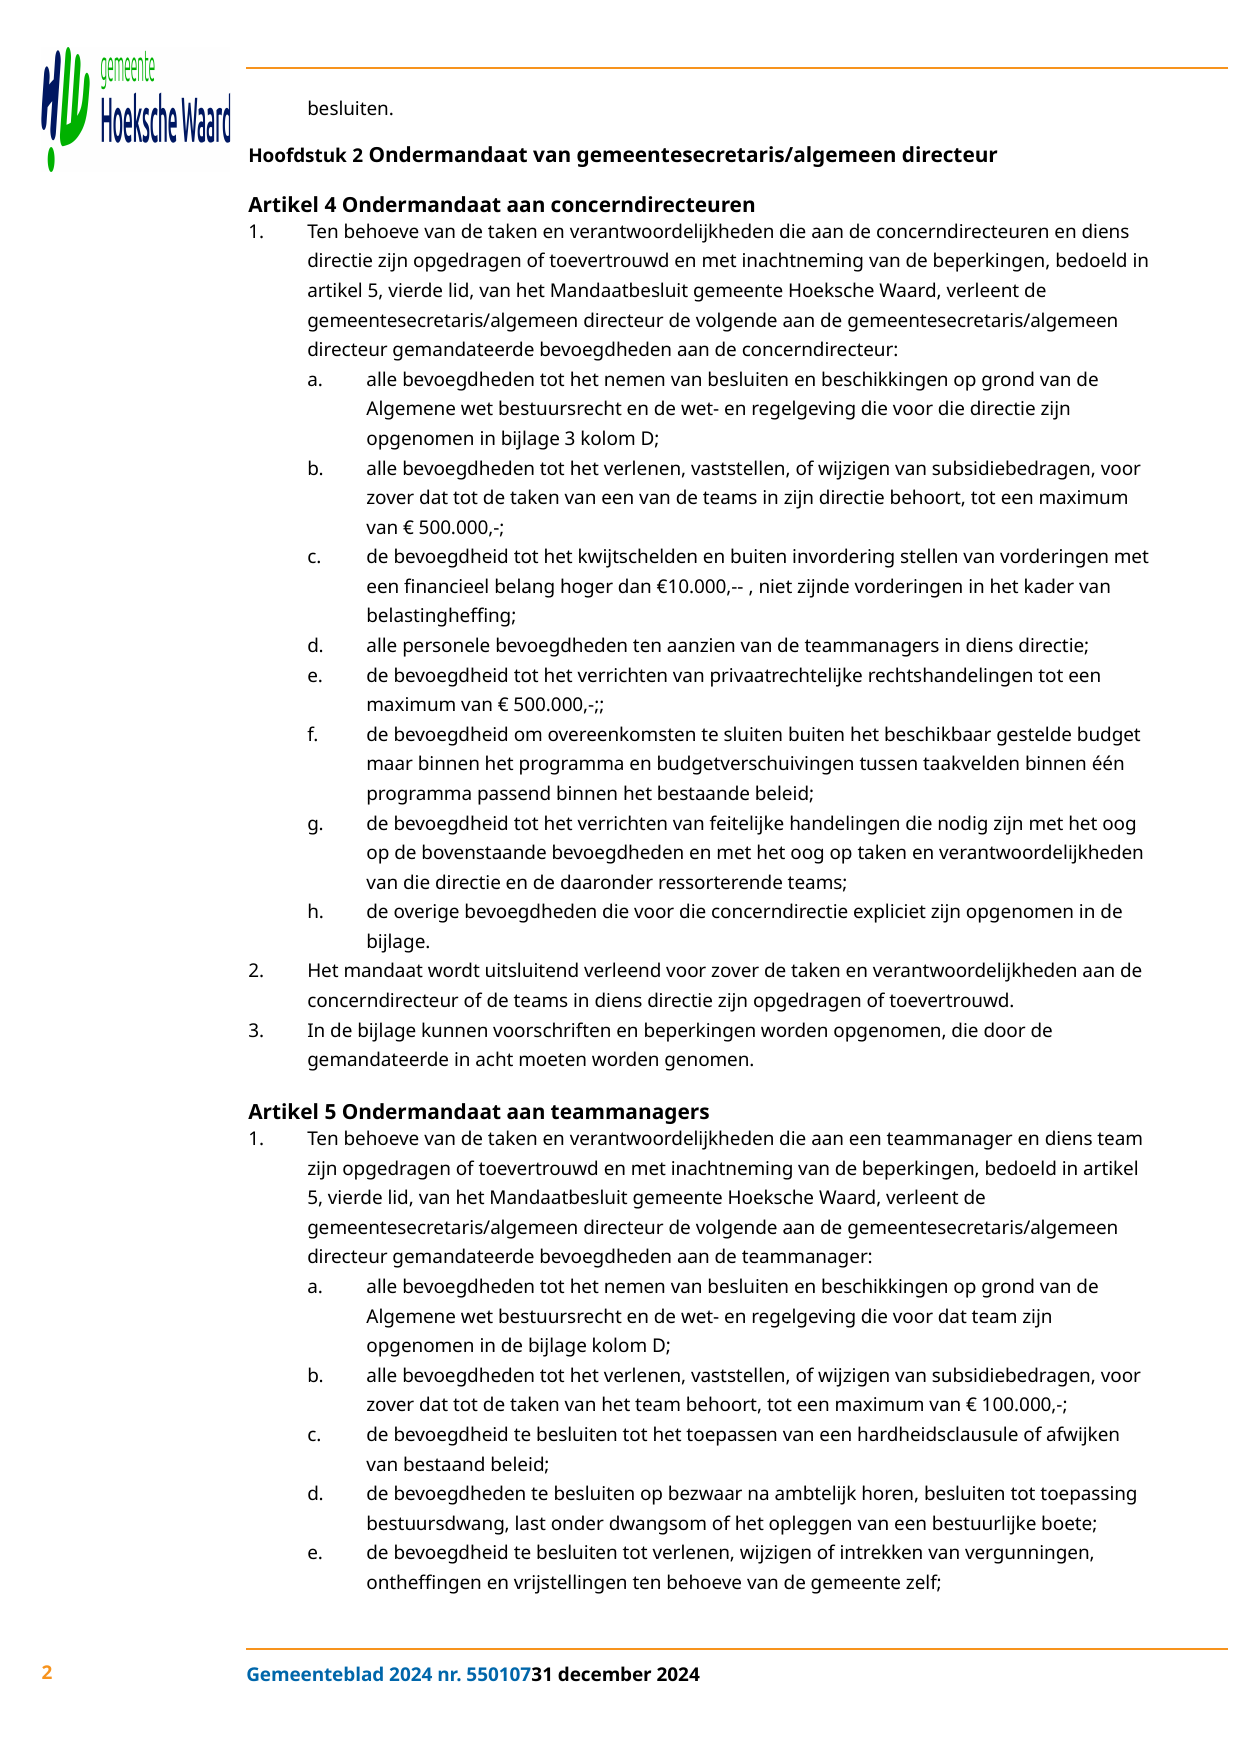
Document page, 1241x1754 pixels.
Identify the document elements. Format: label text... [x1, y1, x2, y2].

picture [41, 47, 231, 172]
list Ten behoeve van de taken en verantwoordelijkheden die aan de concerndirecteuren en diens directie zijn opgedragen of toevertrouwd en met inachtneming van de beperkingen, bedoeld in artikel 5, vierde lid, van het Mandaatbesluit gemeente Hoeksche Waard, verleent de gemeentesecretaris/algemeen directeur de volgende aan de gemeentesecretaris/algemeen directeur gemandateerde bevoegdheden aan de concerndirecteur: [248, 218, 1152, 362]
list de bevoegdheden te besluiten op bezwaar na ambtelijk horen, besluiten tot toepassing bestuursdwang, last onder dwangsom of het opleggen van een bestuurlijke boete; [307, 1480, 1152, 1536]
list de bevoegdheid tot het verrichten van feitelijke handelingen die nodig zijn met het oog op de bovenstaande bevoegdheden en met het oog op taken en verantwoordelijkheden van die directie en de daaronder ressorterende teams; [307, 810, 1152, 895]
list de overige bevoegdheden die voor die concerndirectie expliciet zijn opgenomen in de bijlage. [307, 898, 1152, 954]
text Artikel 5 Ondermandaat aan teammanagers [248, 1097, 1152, 1125]
list alle bevoegdheden tot het verlenen, vaststellen, of wijzigen van subsidiebedragen, voor zover dat tot de taken van een van de teams in zijn directie behoort, tot een maximum van € 500.000,-; [307, 455, 1152, 540]
text Hoofdstuk 2 Ondermandaat van gemeentesecretaris/algemeen directeur [248, 140, 1152, 169]
list de bevoegdheid te besluiten tot het toepassen van een hardheidsclausule of afwijken van bestaand beleid; [307, 1421, 1152, 1476]
list de bevoegdheid tot het kwijtschelden en buiten invordering stellen van vorderingen met een financieel belang hoger dan €10.000,-- , niet zijnde vorderingen in het kader van belastingheffing; [307, 543, 1152, 628]
text Artikel 4 Ondermandaat aan concerndirecteuren [248, 190, 1152, 218]
list de bevoegdheid tot het verrichten van privaatrechtelijke rechtshandelingen tot een maximum van € 500.000,-;; [307, 662, 1152, 717]
list de bevoegdheid te besluiten tot verlenen, wijzigen of intrekken van vergunningen, ontheffingen en vrijstellingen ten behoeve van de gemeente zelf; [307, 1539, 1152, 1595]
list besluiten. [248, 95, 1152, 121]
list alle personele bevoegdheden ten aanzien van de teammanagers in diens directie; [307, 632, 1152, 658]
list alle bevoegdheden tot het verlenen, vaststellen, of wijzigen van subsidiebedragen, voor zover dat tot de taken van het team behoort, tot een maximum van € 100.000,-; [307, 1362, 1152, 1417]
list de bevoegdheid om overeenkomsten te sluiten buiten het beschikbaar gestelde budget maar binnen het programma en budgetverschuivingen tussen taakvelden binnen één programma passend binnen het bestaande beleid; [307, 721, 1152, 806]
list alle bevoegdheden tot het nemen van besluiten en beschikkingen op grond van de Algemene wet bestuursrecht en de wet- en regelgeving die voor dat team zijn opgenomen in de bijlage kolom D; [307, 1273, 1152, 1358]
list alle bevoegdheden tot het nemen van besluiten en beschikkingen op grond van de Algemene wet bestuursrecht en de wet- en regelgeving die voor die directie zijn opgenomen in bijlage 3 kolom D; [307, 366, 1152, 451]
list Het mandaat wordt uitsluitend verleend voor zover de taken en verantwoordelijkheden aan de concerndirecteur of de teams in diens directie zijn opgedragen of toevertrouwd. [248, 958, 1152, 1013]
list In de bijlage kunnen voorschriften en beperkingen worden opgenomen, die door de gemandateerde in acht moeten worden genomen. [248, 1017, 1152, 1072]
list Ten behoeve van de taken en verantwoordelijkheden die aan een teammanager en diens team zijn opgedragen of toevertrouwd en met inachtneming van de beperkingen, bedoeld in artikel 5, vierde lid, van het Mandaatbesluit gemeente Hoeksche Waard, verleent de gemeentesecretaris/algemeen directeur de volgende aan de gemeentesecretaris/algemeen directeur gemandateerde bevoegdheden aan de teammanager: [248, 1125, 1152, 1269]
